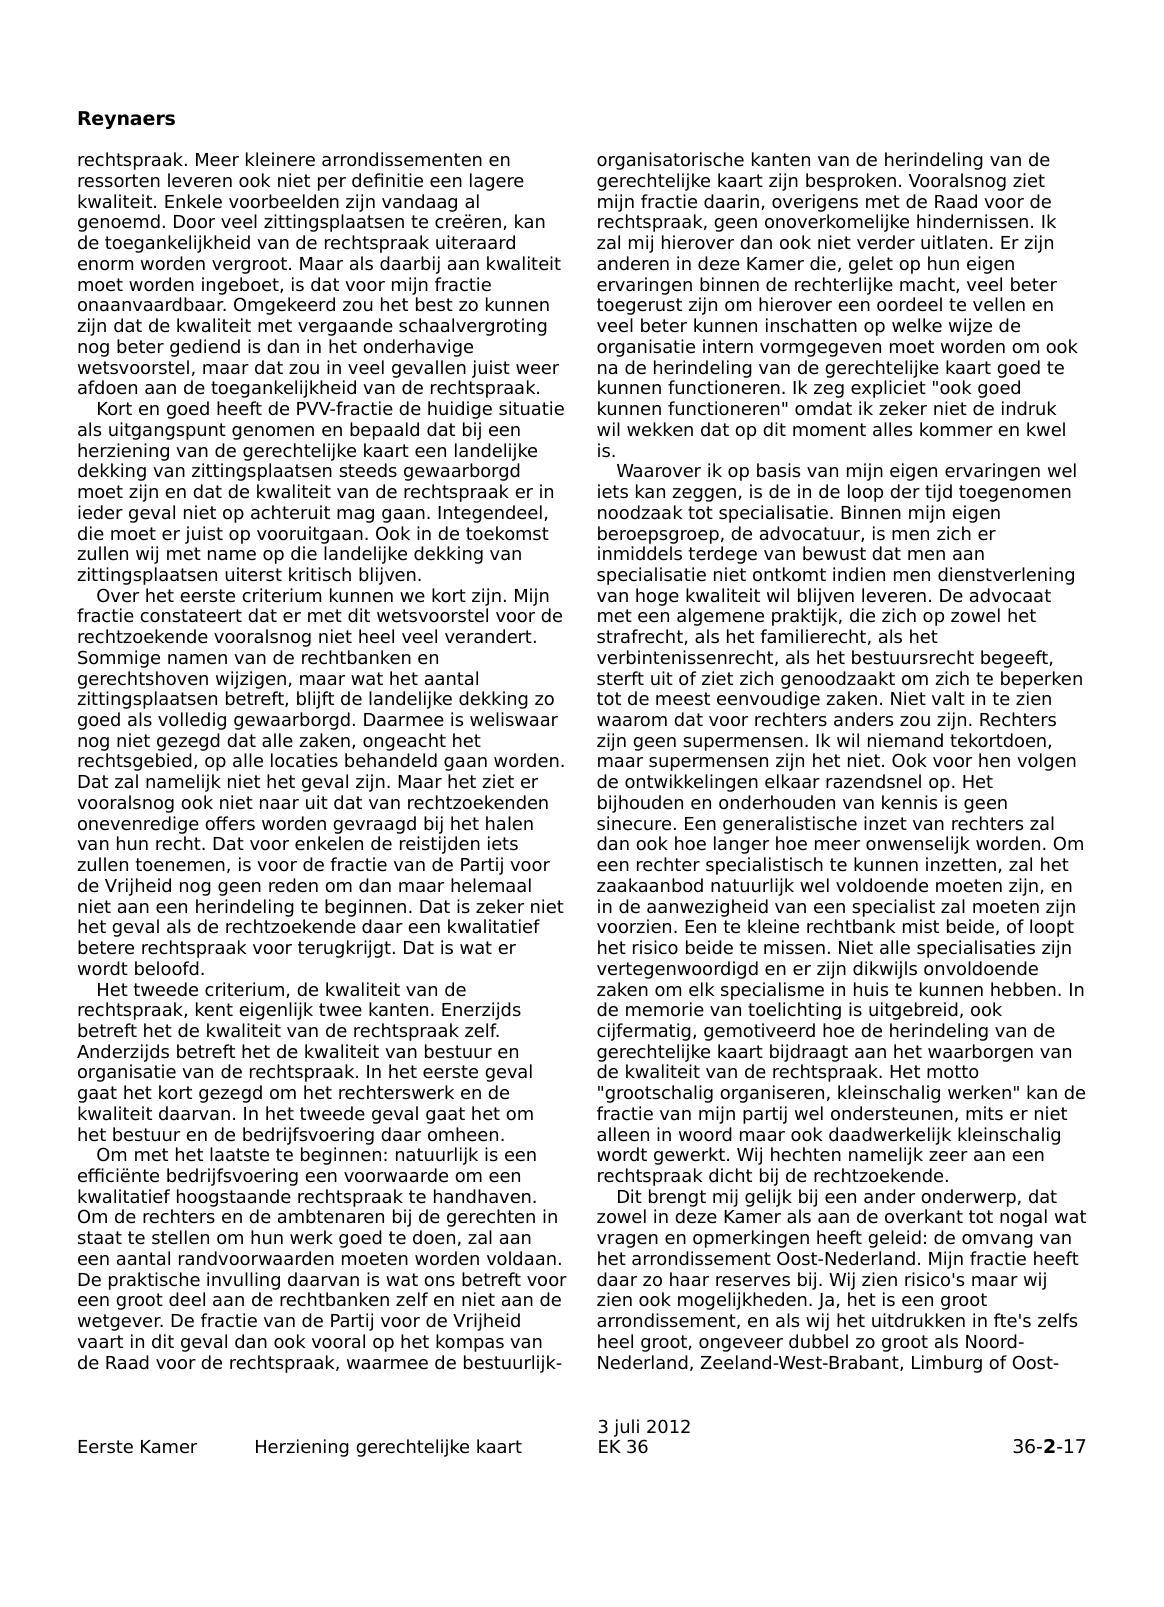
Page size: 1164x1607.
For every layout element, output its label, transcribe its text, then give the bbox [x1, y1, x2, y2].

text Dit brengt mij gelijk bij een ander onderwerp, dat zowel in deze Kamer als aan de overkant tot nogal wat vragen en opmerkingen heeft geleid: de omvang van het arrondissement Oost-Nederland. Mijn fractie heeft daar zo haar reserves bij. Wij zien risico's maar wij zien ook mogelijkheden. Ja, het is een groot arrondissement, en als wij het uitdrukken in fte's zelfs heel groot, ongeveer dubbel zo groot als Noord-Nederland, Zeeland-West-Brabant, Limburg of Oost- [596, 1187, 1087, 1373]
text Over het eerste criterium kunnen we kort zijn. Mijn fractie constateert dat er met dit wetsvoorstel voor de rechtzoekende vooralsnog niet heel veel verandert. Sommige namen van de rechtbanken en gerechtshoven wijzigen, maar wat het aantal zittingsplaatsen betreft, blijft de landelijke dekking zo goed als volledig gewaarborgd. Daarmee is weliswaar nog niet gezegd dat alle zaken, ongeacht het rechtsgebied, op alle locaties behandeld gaan worden. Dat zal namelijk niet het geval zijn. Maar het ziet er vooralsnog ook niet naar uit dat van rechtzoekenden onevenredige offers worden gevraagd bij het halen van hun recht. Dat voor enkelen de reistijden iets zullen toenemen, is voor de fractie van de Partij voor de Vrijheid nog geen reden om dan maar helemaal niet aan een herindeling te beginnen. Dat is zeker niet het geval als de rechtzoekende daar een kwalitatief betere rechtspraak voor terugkrijgt. Dat is wat er wordt beloofd. [77, 586, 567, 979]
text Het tweede criterium, de kwaliteit van de rechtspraak, kent eigenlijk twee kanten. Enerzijds betreft het de kwaliteit van de rechtspraak zelf. Anderzijds betreft het de kwaliteit van bestuur en organisatie van de rechtspraak. In het eerste geval gaat het kort gezegd om het rechterswerk en de kwaliteit daarvan. In het tweede geval gaat het om het bestuur en de bedrijfsvoering daar omheen. [77, 979, 567, 1145]
text Kort en goed heeft de PVV-fractie de huidige situatie als uitgangspunt genomen en bepaald dat bij een herziening van de gerechtelijke kaart een landelijke dekking van zittingsplaatsen steeds gewaarborgd moet zijn en dat de kwaliteit van de rechtspraak er in ieder geval niet op achteruit mag gaan. Integendeel, die moet er juist op vooruitgaan. Ook in de toekomst zullen wij met name op die landelijke dekking van zittingsplaatsen uiterst kritisch blijven. [77, 399, 567, 586]
text organisatorische kanten van de herindeling van de gerechtelijke kaart zijn besproken. Vooralsnog ziet mijn fractie daarin, overigens met de Raad voor de rechtspraak, geen onoverkomelijke hindernissen. Ik zal mij hierover dan ook niet verder uitlaten. Er zijn anderen in deze Kamer die, gelet op hun eigen ervaringen binnen de rechterlijke macht, veel beter toegerust zijn om hierover een oordeel te vellen en veel beter kunnen inschatten op welke wijze de organisatie intern vormgegeven moet worden om ook na de herindeling van de gerechtelijke kaart goed te kunnen functioneren. Ik zeg expliciet "ook goed kunnen functioneren" omdat ik zeker niet de indruk wil wekken dat op dit moment alles kommer en kwel is. [596, 150, 1087, 461]
text Waarover ik op basis van mijn eigen ervaringen wel iets kan zeggen, is de in de loop der tijd toegenomen noodzaak tot specialisatie. Binnen mijn eigen beroepsgroep, de advocatuur, is men zich er inmiddels terdege van bewust dat men aan specialisatie niet ontkomt indien men dienstverlening van hoge kwaliteit wil blijven leveren. De advocaat met een algemene praktijk, die zich op zowel het strafrecht, als het familierecht, als het verbintenissenrecht, als het bestuursrecht begeeft, sterft uit of ziet zich genoodzaakt om zich te beperken tot de meest eenvoudige zaken. Niet valt in te zien waarom dat voor rechters anders zou zijn. Rechters zijn geen supermensen. Ik wil niemand tekortdoen, maar supermensen zijn het niet. Ook voor hen volgen de ontwikkelingen elkaar razendsnel op. Het bijhouden en onderhouden van kennis is geen sinecure. Een generalistische inzet van rechters zal dan ook hoe langer hoe meer onwenselijk worden. Om een rechter specialistisch te kunnen inzetten, zal het zaakaanbod natuurlijk wel voldoende moeten zijn, en in de aanwezigheid van een specialist zal moeten zijn voorzien. Een te kleine rechtbank mist beide, of loopt het risico beide te missen. Niet alle specialisaties zijn vertegenwoordigd en er zijn dikwijls onvoldoende zaken om elk specialisme in huis te kunnen hebben. In de memorie van toelichting is uitgebreid, ook cijfermatig, gemotiveerd hoe de herindeling van de gerechtelijke kaart bijdraagt aan het waarborgen van de kwaliteit van de rechtspraak. Het motto "grootschalig organiseren, kleinschalig werken" kan de fractie van mijn partij wel ondersteunen, mits er niet alleen in woord maar ook daadwerkelijk kleinschalig wordt gewerkt. Wij hechten namelijk zeer aan een rechtspraak dicht bij de rechtzoekende. [596, 461, 1087, 1187]
text rechtspraak. Meer kleinere arrondissementen en ressorten leveren ook niet per definitie een lagere kwaliteit. Enkele voorbeelden zijn vandaag al genoemd. Door veel zittingsplaatsen te creëren, kan de toegankelijkheid van de rechtspraak uiteraard enorm worden vergroot. Maar als daarbij aan kwaliteit moet worden ingeboet, is dat voor mijn fractie onaanvaardbaar. Omgekeerd zou het best zo kunnen zijn dat de kwaliteit met vergaande schaalvergroting nog beter gediend is dan in het onderhavige wetsvoorstel, maar dat zou in veel gevallen juist weer afdoen aan de toegankelijkheid van de rechtspraak. [77, 150, 567, 399]
text Om met het laatste te beginnen: natuurlijk is een efficiënte bedrijfsvoering een voorwaarde om een kwalitatief hoogstaande rechtspraak te handhaven. Om de rechters en de ambtenaren bij de gerechten in staat te stellen om hun werk goed te doen, zal aan een aantal randvoorwaarden moeten worden voldaan. De praktische invulling daarvan is wat ons betreft voor een groot deel aan de rechtbanken zelf en niet aan de wetgever. De fractie van de Partij voor de Vrijheid vaart in dit geval dan ook vooral op het kompas van de Raad voor de rechtspraak, waarmee de bestuurlijk- [77, 1145, 567, 1373]
